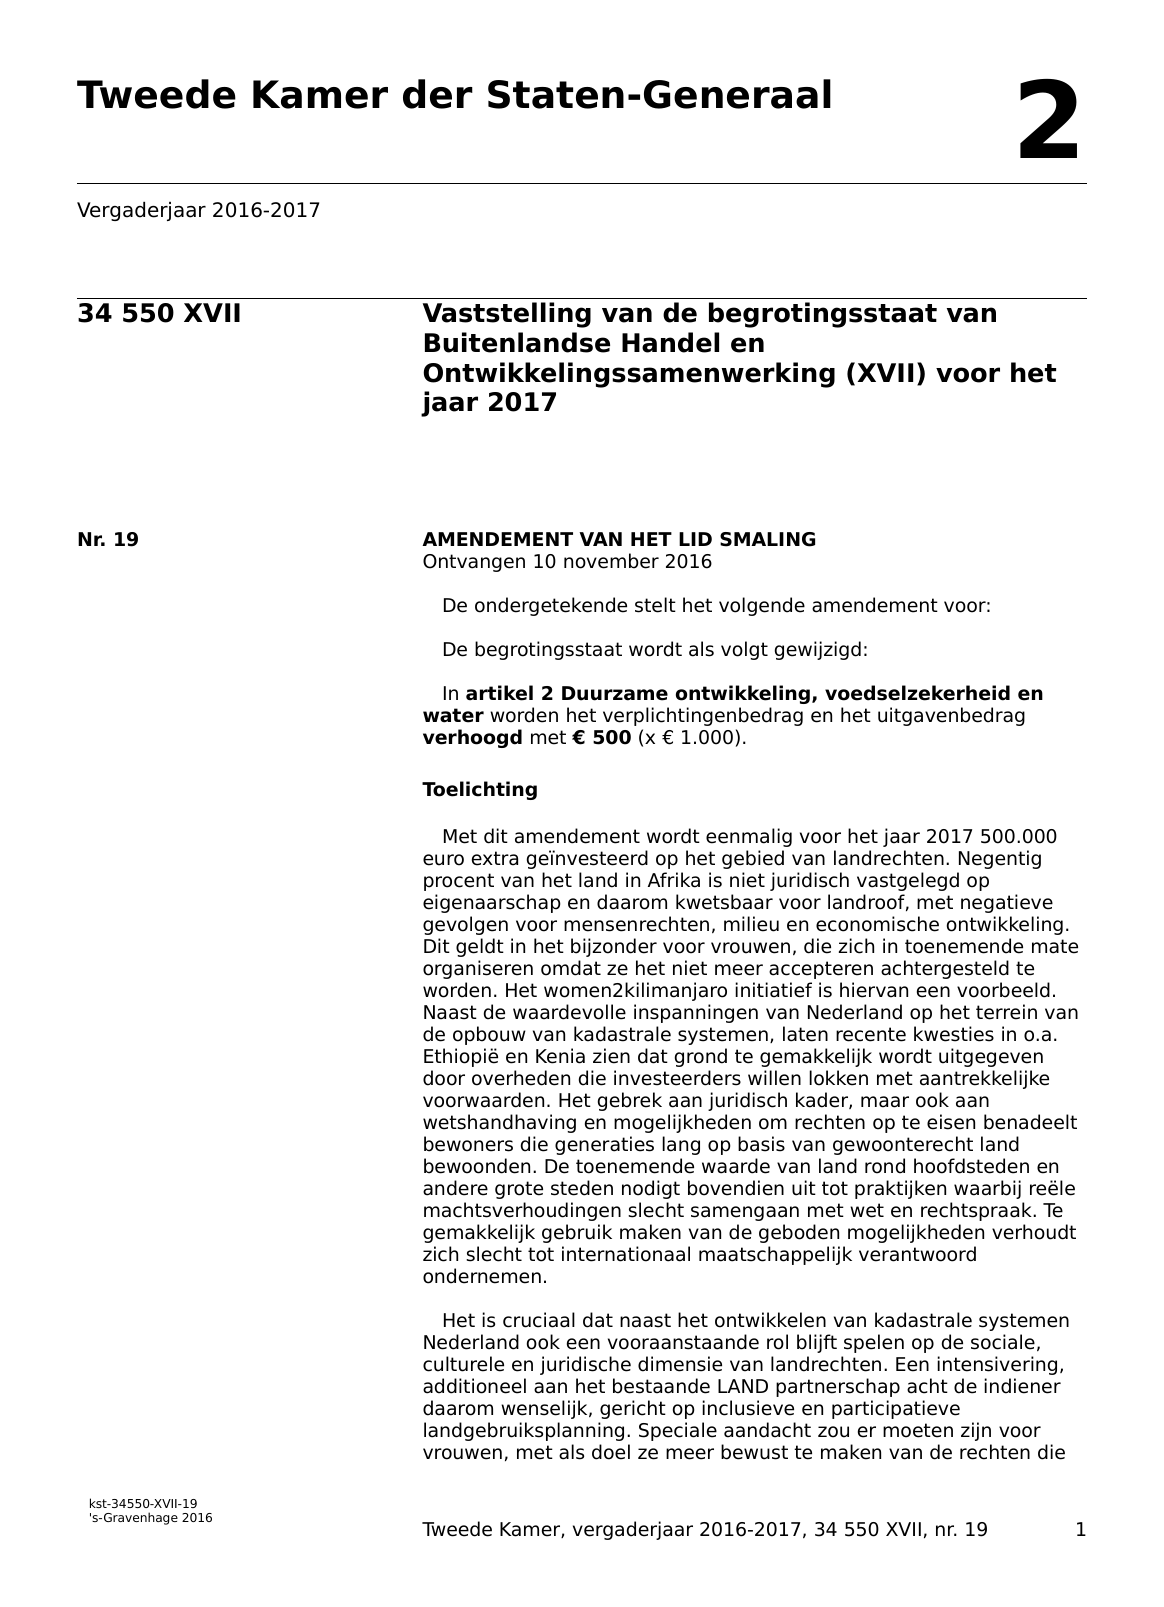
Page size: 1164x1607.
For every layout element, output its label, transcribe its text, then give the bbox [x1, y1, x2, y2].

text kst-34550-XVII-19 [88, 1497, 323, 1511]
table_header 2 [886, 59, 1087, 183]
subtitle Nr. 19 AMENDEMENT VAN HET LID SMALING [77, 529, 1087, 551]
text In artikel 2 Duurzame ontwikkeling, voedselzekerheid en water worden het verplichtingenbedrag en het uitgavenbedrag verhoogd met € 500 (x € 1.000). [422, 683, 1087, 749]
subtitle 34 550 XVII Vaststelling van de begrotingsstaat van Buitenlandse Handel en Ontwikkelingssamenwerking (XVII) voor het jaar 2017 [77, 299, 1087, 418]
text De begrotingsstaat wordt als volgt gewijzigd: [422, 639, 1087, 661]
table_header Tweede Kamer der Staten-Generaal [77, 59, 886, 183]
text Met dit amendement wordt eenmalig voor het jaar 2017 500.000 euro extra geïnvesteerd op het gebied van landrechten. Negentig procent van het land in Afrika is niet juridisch vastgelegd op eigenaarschap en daarom kwetsbaar voor landroof, met negatieve gevolgen voor mensenrechten, milieu en economische ontwikkeling. Dit geldt in het bijzonder voor vrouwen, die zich in toenemende mate organiseren omdat ze het niet meer accepteren achtergesteld te worden. Het women2kilimanjaro initiatief is hiervan een voorbeeld. Naast de waardevolle inspanningen van Nederland op het terrein van de opbouw van kadastrale systemen, laten recente kwesties in o.a. Ethiopië en Kenia zien dat grond te gemakkelijk wordt uitgegeven door overheden die investeerders willen lokken met aantrekkelijke voorwaarden. Het gebrek aan juridisch kader, maar ook aan wetshandhaving en mogelijkheden om rechten op te eisen benadeelt bewoners die generaties lang op basis van gewoonterecht land bewoonden. De toenemende waarde van land rond hoofdsteden en andere grote steden nodigt bovendien uit tot praktijken waarbij reële machtsverhoudingen slecht samengaan met wet en rechtspraak. Te gemakkelijk gebruik maken van de geboden mogelijkheden verhoudt zich slecht tot internationaal maatschappelijk verantwoord ondernemen. [422, 826, 1087, 1288]
subtitle Toelichting [422, 779, 1087, 801]
text Ontvangen 10 november 2016 [422, 551, 1087, 573]
text 's-Gravenhage 2016 [88, 1511, 323, 1525]
table_cell Vergaderjaar 2016-2017 [77, 184, 1087, 298]
text Het is cruciaal dat naast het ontwikkelen van kadastrale systemen Nederland ook een vooraanstaande rol blijft spelen op de sociale, culturele en juridische dimensie van landrechten. Een intensivering, additioneel aan het bestaande LAND partnerschap acht de indiener daarom wenselijk, gericht op inclusieve en participatieve landgebruiksplanning. Speciale aandacht zou er moeten zijn voor vrouwen, met als doel ze meer bewust te maken van de rechten die [422, 1310, 1087, 1464]
text De ondergetekende stelt het volgende amendement voor: [422, 595, 1087, 617]
